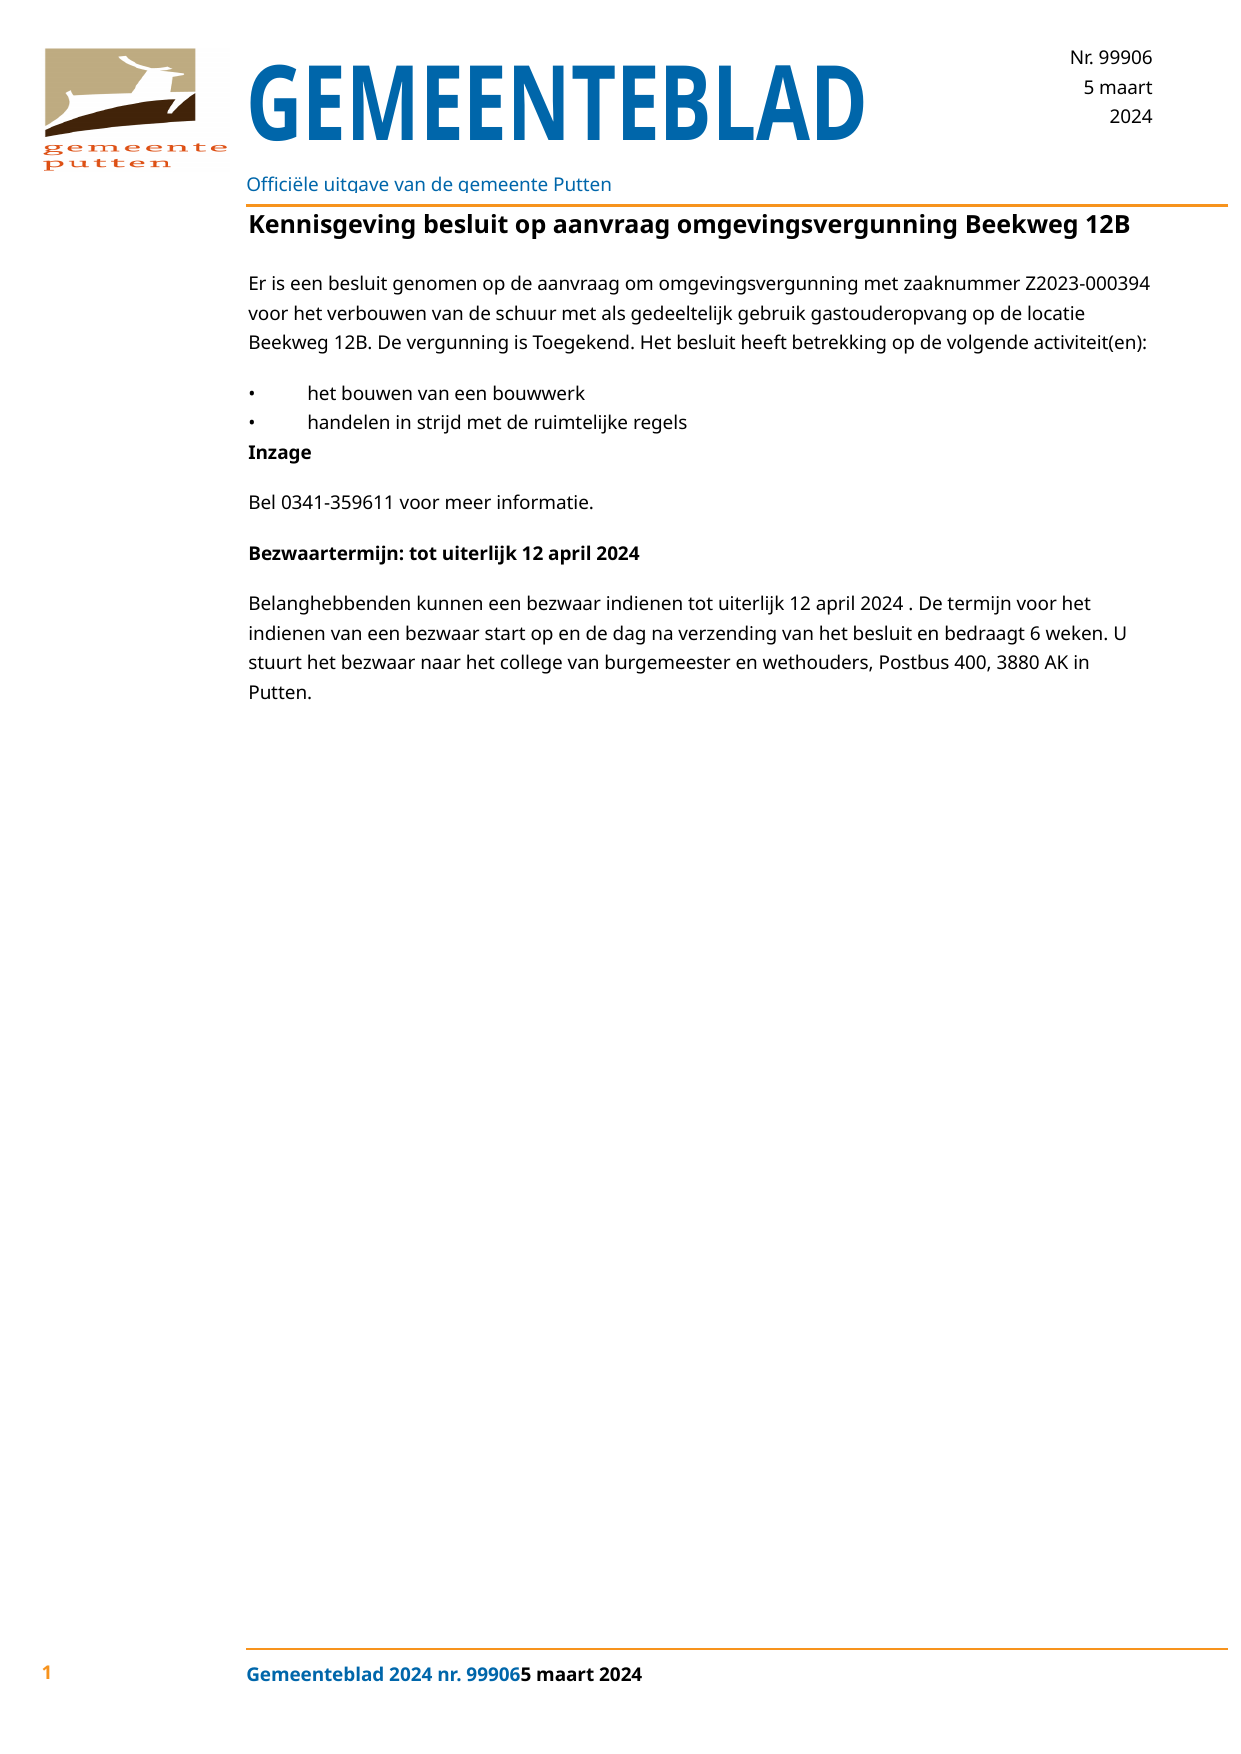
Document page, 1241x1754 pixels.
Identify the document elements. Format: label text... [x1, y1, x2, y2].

text Bel 0341-359611 voor meer informatie. [248, 489, 1152, 515]
text Inzage [248, 439, 1152, 465]
text Belanghebbenden kunnen een bezwaar indienen tot uiterlijk 12 april 2024 . De termijn voor het indienen van een bezwaar start op en de dag na verzending van het besluit en bedraagt 6 weken. U stuurt het bezwaar naar het college van burgemeester en wethouders, Postbus 400, 3880 AK in Putten. [248, 590, 1152, 705]
text Kennisgeving besluit op aanvraag omgevingsvergunning Beekweg 12B [248, 207, 1152, 241]
text Bezwaartermijn: tot uiterlijk 12 april 2024 [248, 540, 1152, 566]
text Er is een besluit genomen op de aanvraag om omgevingsvergunning met zaaknummer Z2023-000394 voor het verbouwen van de schuur met als gedeeltelijk gebruik gastouderopvang op de locatie Beekweg 12B. De vergunning is Toegekend. Het besluit heeft betrekking op de volgende activiteit(en): [248, 270, 1152, 355]
picture [41, 47, 231, 172]
list handelen in strijd met de ruimtelijke regels [248, 409, 1152, 435]
list het bouwen van een bouwwerk [248, 380, 1152, 406]
